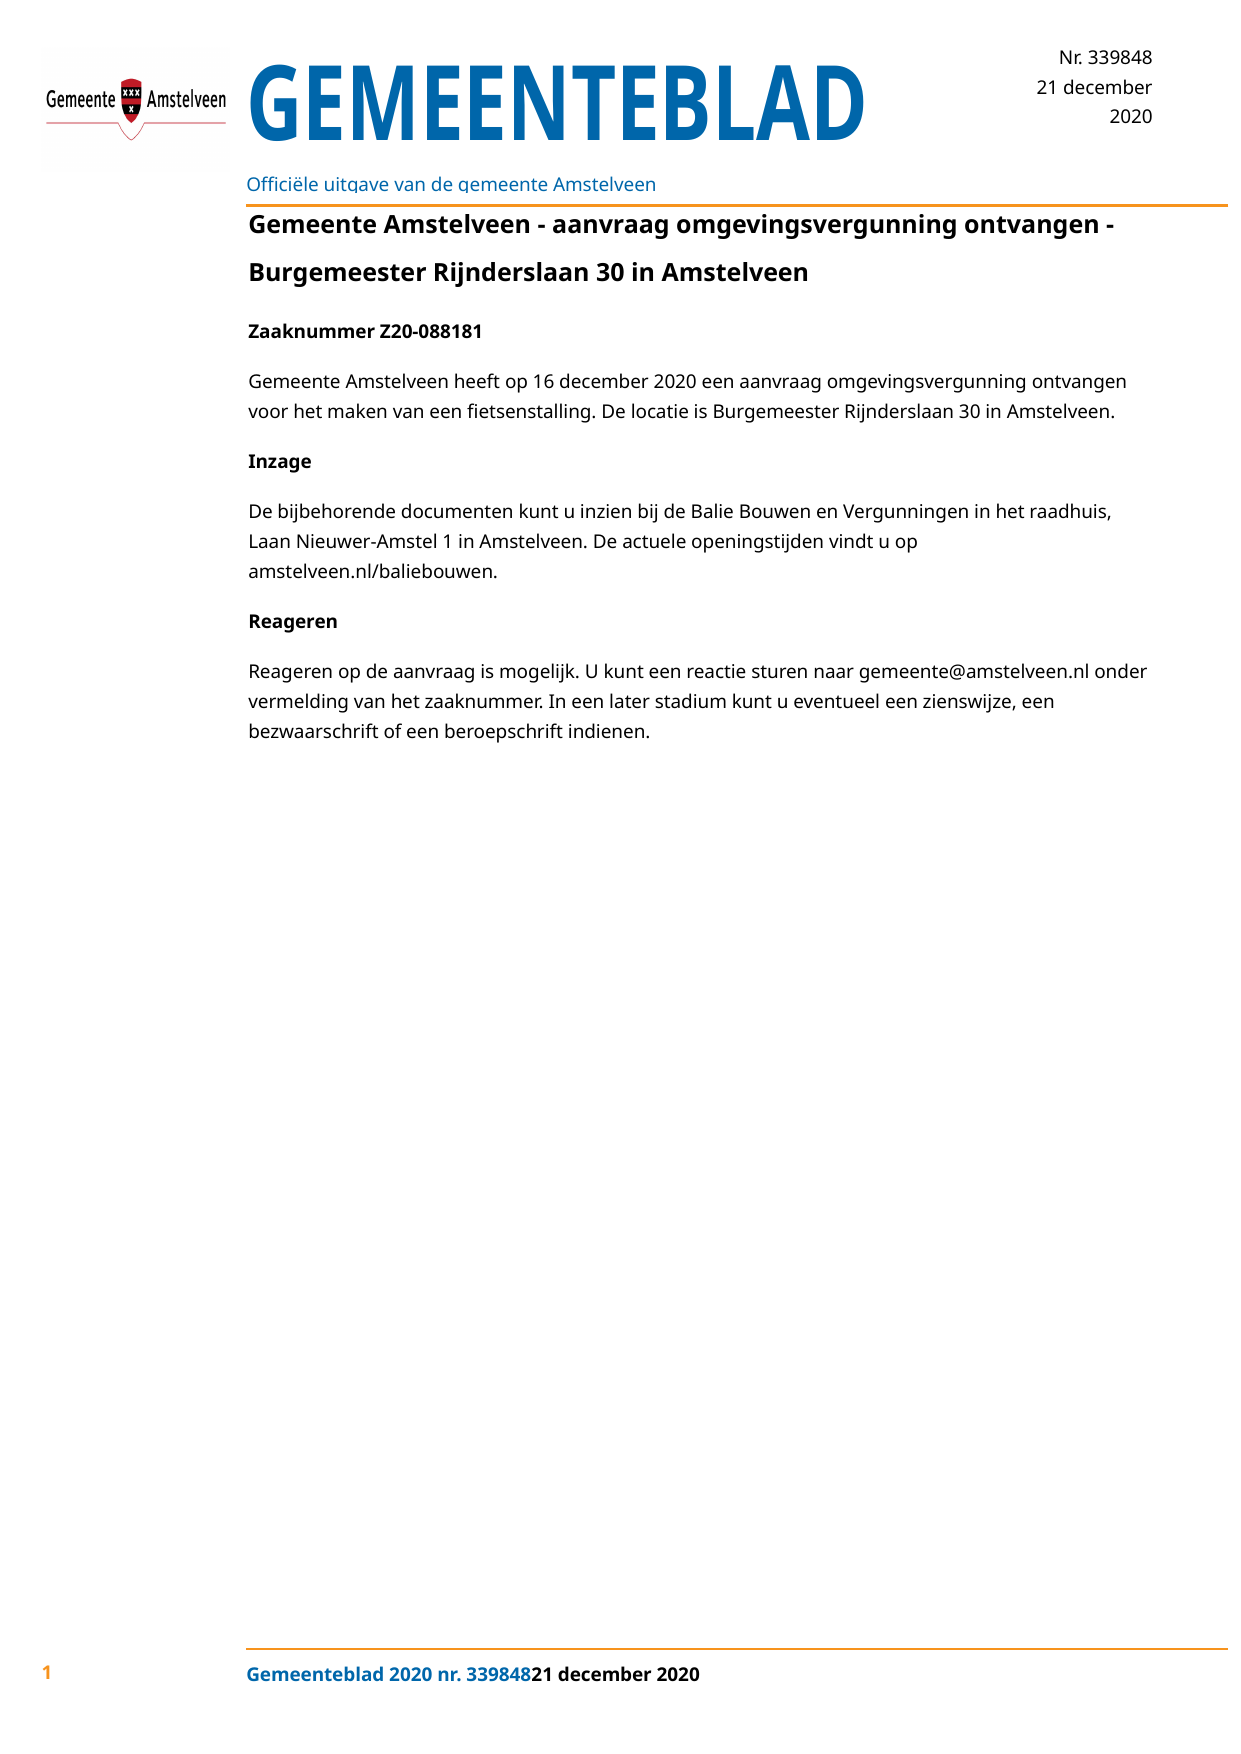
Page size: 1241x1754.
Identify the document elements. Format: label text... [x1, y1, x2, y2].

text Zaaknummer Z20-088181 [248, 318, 1152, 344]
text De bijbehorende documenten kunt u inzien bij de Balie Bouwen en Vergunningen in het raadhuis, Laan Nieuwer-Amstel 1 in Amstelveen. De actuele openingstijden vindt u op amstelveen.nl/baliebouwen. [248, 499, 1152, 584]
text Reageren [248, 608, 1152, 634]
picture [41, 47, 231, 172]
text Gemeente Amstelveen heeft op 16 december 2020 een aanvraag omgevingsvergunning ontvangen voor het maken van een fietsenstalling. De locatie is Burgemeester Rijnderslaan 30 in Amstelveen. [248, 368, 1152, 424]
text Inzage [248, 448, 1152, 474]
text Gemeente Amstelveen - aanvraag omgevingsvergunning ontvangen - Burgemeester Rijnderslaan 30 in Amstelveen [248, 207, 1152, 288]
text Reageren op de aanvraag is mogelijk. U kunt een reactie sturen naar gemeente@amstelveen.nl onder vermelding van het zaaknummer. In een later stadium kunt u eventueel een zienswijze, een bezwaarschrift of een beroepschrift indienen. [248, 659, 1152, 744]
